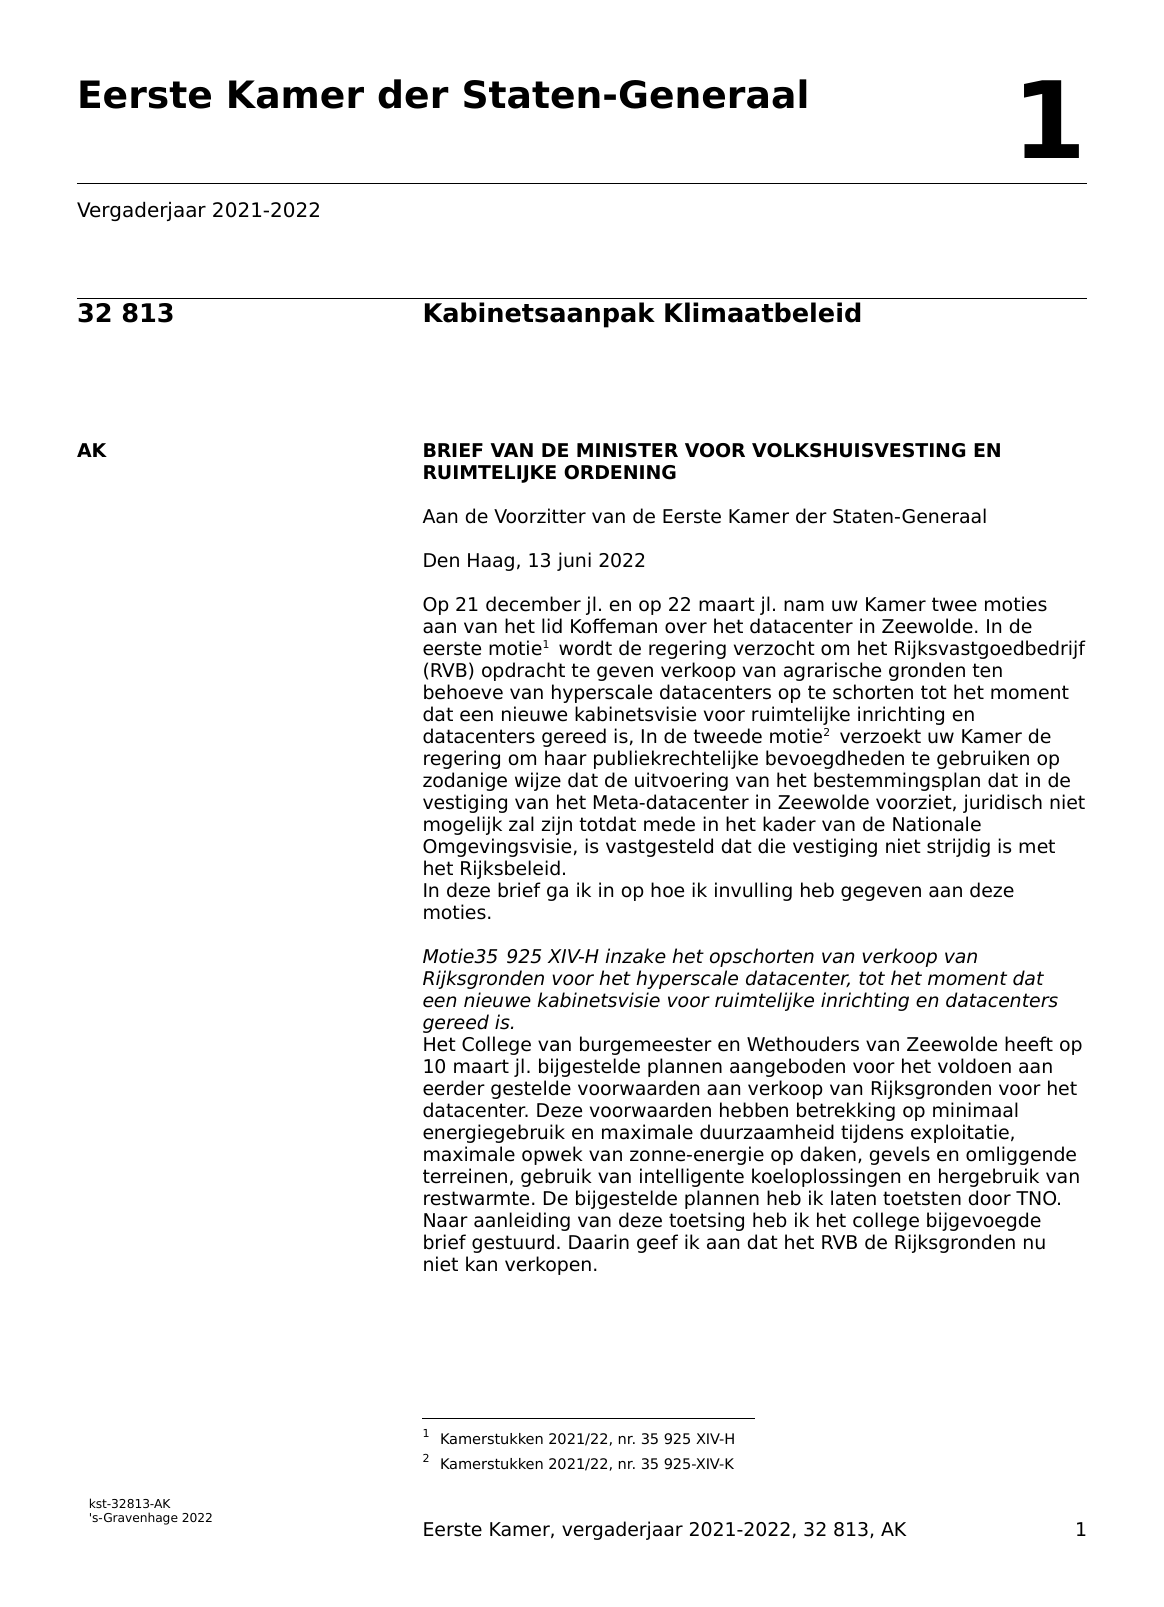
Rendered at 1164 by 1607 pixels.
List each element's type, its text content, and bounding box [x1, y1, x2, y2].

text Het College van burgemeester en Wethouders van Zeewolde heeft op 10 maart jl. bijgestelde plannen aangeboden voor het voldoen aan eerder gestelde voorwaarden aan verkoop van Rijksgronden voor het datacenter. Deze voorwaarden hebben betrekking op minimaal energiegebruik en maximale duurzaamheid tijdens exploitatie, maximale opwek van zonne-energie op daken, gevels en omliggende terreinen, gebruik van intelligente koeloplossingen en hergebruik van restwarmte. De bijgestelde plannen heb ik laten toetsten door TNO. Naar aanleiding van deze toetsing heb ik het college bijgevoegde brief gestuurd. Daarin geef ik aan dat het RVB de Rijksgronden nu niet kan verkopen. [422, 1034, 1087, 1276]
subtitle AK BRIEF VAN DE MINISTER VOOR VOLKSHUISVESTING EN RUIMTELIJKE ORDENING [77, 440, 1087, 484]
text Kamerstukken 2021/22, nr. 35 925-XIV-K [422, 1452, 1087, 1474]
text Op 21 december jl. en op 22 maart jl. nam uw Kamer twee moties aan van het lid Koffeman over het datacenter in Zeewolde. In de eerste motie wordt de regering verzocht om het Rijksvastgoedbedrijf (RVB) opdracht te geven verkoop van agrarische gronden ten behoeve van hyperscale datacenters op te schorten tot het moment dat een nieuwe kabinetsvisie voor ruimtelijke inrichting en datacenters gereed is, In de tweede motie verzoekt uw Kamer de regering om haar publiekrechtelijke bevoegdheden te gebruiken op zodanige wijze dat de uitvoering van het bestemmingsplan dat in de vestiging van het Meta-datacenter in Zeewolde voorziet, juridisch niet mogelijk zal zijn totdat mede in het kader van de Nationale Omgevingsvisie, is vastgesteld dat die vestiging niet strijdig is met het Rijksbeleid. [422, 594, 1087, 880]
text Kamerstukken 2021/22, nr. 35 925 XIV-H [422, 1427, 1087, 1449]
text In deze brief ga ik in op hoe ik invulling heb gegeven aan deze moties. [422, 880, 1087, 924]
text kst-32813-AK [88, 1497, 323, 1511]
table_header Eerste Kamer der Staten-Generaal [77, 59, 886, 183]
text Aan de Voorzitter van de Eerste Kamer der Staten-Generaal [422, 506, 1087, 528]
subtitle 32 813 Kabinetsaanpak Klimaatbeleid [77, 299, 1087, 329]
text Den Haag, 13 juni 2022 [422, 550, 1087, 572]
text 's-Gravenhage 2022 [88, 1511, 323, 1525]
table_header 1 [886, 59, 1087, 183]
text Motie35 925 XIV-H inzake het opschorten van verkoop van Rijksgronden voor het hyperscale datacenter, tot het moment dat een nieuwe kabinetsvisie voor ruimtelijke inrichting en datacenters gereed is. [422, 946, 1087, 1034]
table_cell Vergaderjaar 2021-2022 [77, 184, 1087, 298]
